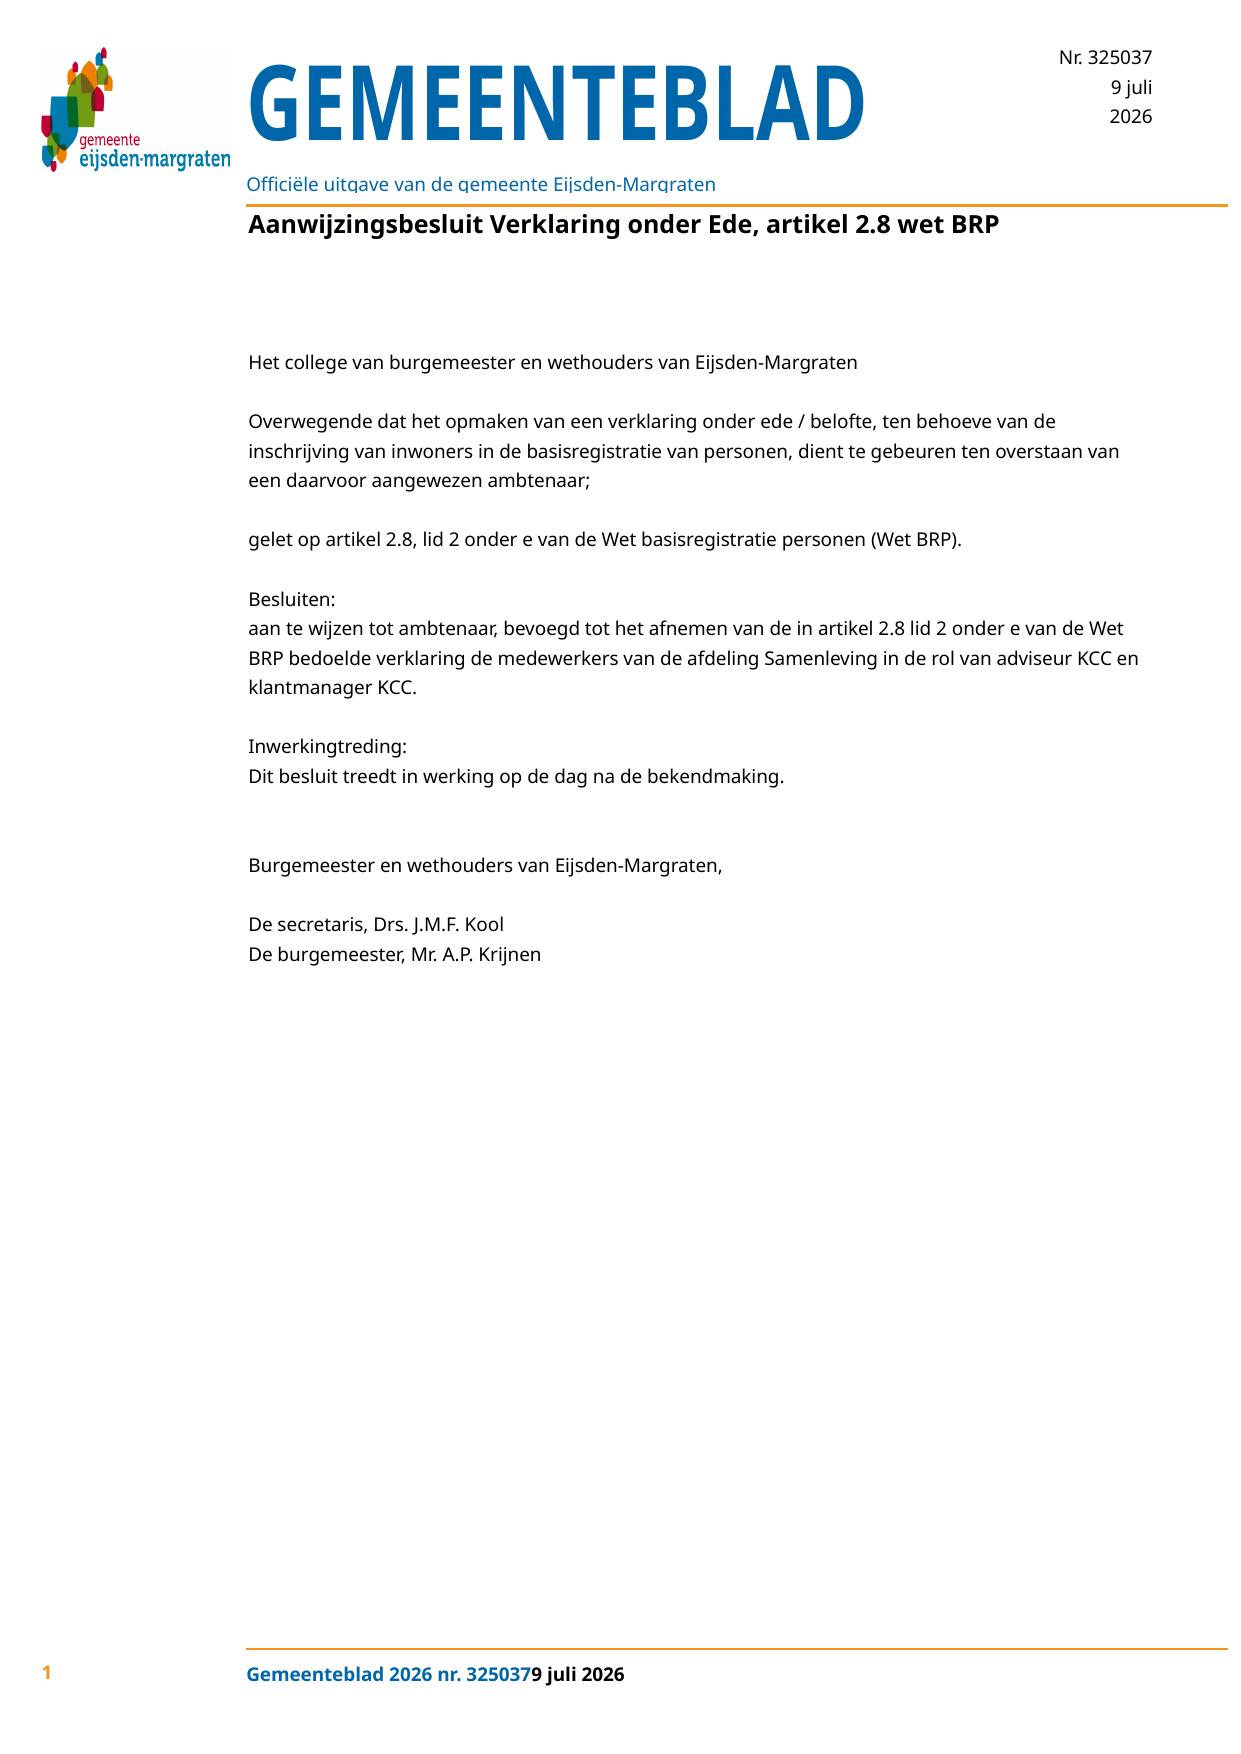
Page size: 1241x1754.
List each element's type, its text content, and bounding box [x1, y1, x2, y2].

text Burgemeester en wethouders van Eijsden-Margraten, [248, 852, 1152, 878]
text Het college van burgemeester en wethouders van Eijsden-Margraten [248, 349, 1152, 375]
text Overwegende dat het opmaken van een verklaring onder ede / belofte, ten behoeve van de inschrijving van inwoners in de basisregistratie van personen, dient te gebeuren ten overstaan van een daarvoor aangewezen ambtenaar; [248, 408, 1152, 493]
text Inwerkingtreding: [248, 734, 1152, 759]
text aan te wijzen tot ambtenaar, bevoegd tot het afnemen van de in artikel 2.8 lid 2 onder e van de Wet BRP bedoelde verklaring de medewerkers van de afdeling Samenleving in de rol van adviseur KCC en klantmanager KCC. [248, 615, 1152, 700]
text Aanwijzingsbesluit Verklaring onder Ede, artikel 2.8 wet BRP [248, 207, 1152, 241]
text gelet op artikel 2.8, lid 2 onder e van de Wet basisregistratie personen (Wet BRP). [248, 527, 1152, 552]
text De secretaris, Drs. J.M.F. Kool [248, 911, 1152, 937]
text De burgemeester, Mr. A.P. Krijnen [248, 941, 1152, 967]
text Dit besluit treedt in werking op de dag na de bekendmaking. [248, 763, 1152, 789]
picture [41, 47, 231, 172]
text Besluiten: [248, 586, 1152, 612]
